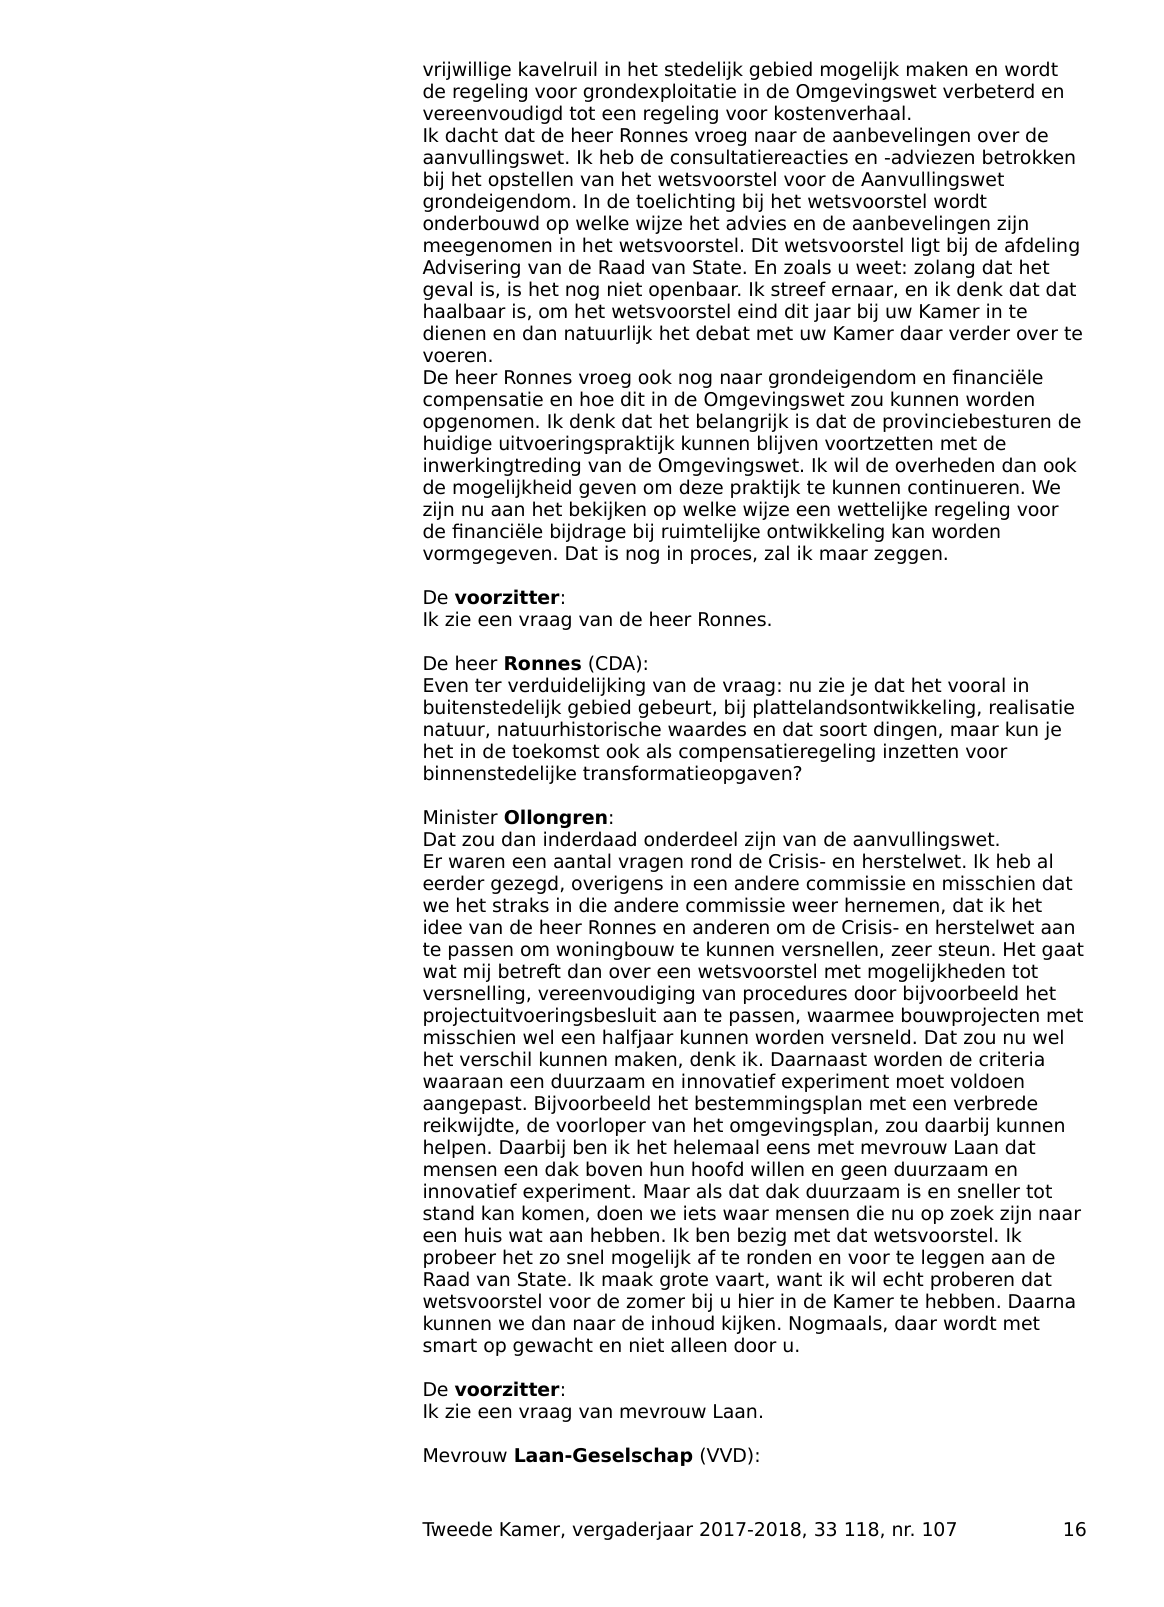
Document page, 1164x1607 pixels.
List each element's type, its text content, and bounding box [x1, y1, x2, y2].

text Ik zie een vraag van de heer Ronnes. [422, 609, 1087, 631]
text Dat zou dan inderdaad onderdeel zijn van de aanvullingswet. [422, 829, 1087, 851]
text De voorzitter: [422, 1379, 1087, 1401]
text De voorzitter: [422, 587, 1087, 609]
text Even ter verduidelijking van de vraag: nu zie je dat het vooral in buitenstedelijk gebied gebeurt, bij plattelandsontwikkeling, realisatie natuur, natuurhistorische waardes en dat soort dingen, maar kun je het in de toekomst ook als compensatieregeling inzetten voor binnenstedelijke transformatieopgaven? [422, 675, 1087, 785]
text vrijwillige kavelruil in het stedelijk gebied mogelijk maken en wordt de regeling voor grondexploitatie in de Omgevingswet verbeterd en vereenvoudigd tot een regeling voor kostenverhaal. [422, 59, 1087, 125]
text Ik zie een vraag van mevrouw Laan. [422, 1401, 1087, 1423]
text De heer Ronnes vroeg ook nog naar grondeigendom en financiële compensatie en hoe dit in de Omgevingswet zou kunnen worden opgenomen. Ik denk dat het belangrijk is dat de provinciebesturen de huidige uitvoeringspraktijk kunnen blijven voortzetten met de inwerkingtreding van de Omgevingswet. Ik wil de overheden dan ook de mogelijkheid geven om deze praktijk te kunnen continueren. We zijn nu aan het bekijken op welke wijze een wettelijke regeling voor de financiële bijdrage bij ruimtelijke ontwikkeling kan worden vormgegeven. Dat is nog in proces, zal ik maar zeggen. [422, 367, 1087, 564]
text Ik dacht dat de heer Ronnes vroeg naar de aanbevelingen over de aanvullingswet. Ik heb de consultatiereacties en -adviezen betrokken bij het opstellen van het wetsvoorstel voor de Aanvullingswet grondeigendom. In de toelichting bij het wetsvoorstel wordt onderbouwd op welke wijze het advies en de aanbevelingen zijn meegenomen in het wetsvoorstel. Dit wetsvoorstel ligt bij de afdeling Advisering van de Raad van State. En zoals u weet: zolang dat het geval is, is het nog niet openbaar. Ik streef ernaar, en ik denk dat dat haalbaar is, om het wetsvoorstel eind dit jaar bij uw Kamer in te dienen en dan natuurlijk het debat met uw Kamer daar verder over te voeren. [422, 125, 1087, 367]
text Minister Ollongren: [422, 807, 1087, 829]
text De heer Ronnes (CDA): [422, 653, 1087, 675]
text Er waren een aantal vragen rond de Crisis- en herstelwet. Ik heb al eerder gezegd, overigens in een andere commissie en misschien dat we het straks in die andere commissie weer hernemen, dat ik het idee van de heer Ronnes en anderen om de Crisis- en herstelwet aan te passen om woningbouw te kunnen versnellen, zeer steun. Het gaat wat mij betreft dan over een wetsvoorstel met mogelijkheden tot versnelling, vereenvoudiging van procedures door bijvoorbeeld het projectuitvoeringsbesluit aan te passen, waarmee bouwprojecten met misschien wel een halfjaar kunnen worden versneld. Dat zou nu wel het verschil kunnen maken, denk ik. Daarnaast worden de criteria waaraan een duurzaam en innovatief experiment moet voldoen aangepast. Bijvoorbeeld het bestemmingsplan met een verbrede reikwijdte, de voorloper van het omgevingsplan, zou daarbij kunnen helpen. Daarbij ben ik het helemaal eens met mevrouw Laan dat mensen een dak boven hun hoofd willen en geen duurzaam en innovatief experiment. Maar als dat dak duurzaam is en sneller tot stand kan komen, doen we iets waar mensen die nu op zoek zijn naar een huis wat aan hebben. Ik ben bezig met dat wetsvoorstel. Ik probeer het zo snel mogelijk af te ronden en voor te leggen aan de Raad van State. Ik maak grote vaart, want ik wil echt proberen dat wetsvoorstel voor de zomer bij u hier in de Kamer te hebben. Daarna kunnen we dan naar de inhoud kijken. Nogmaals, daar wordt met smart op gewacht en niet alleen door u. [422, 851, 1087, 1356]
text Mevrouw Laan-Geselschap (VVD): [422, 1445, 1087, 1467]
